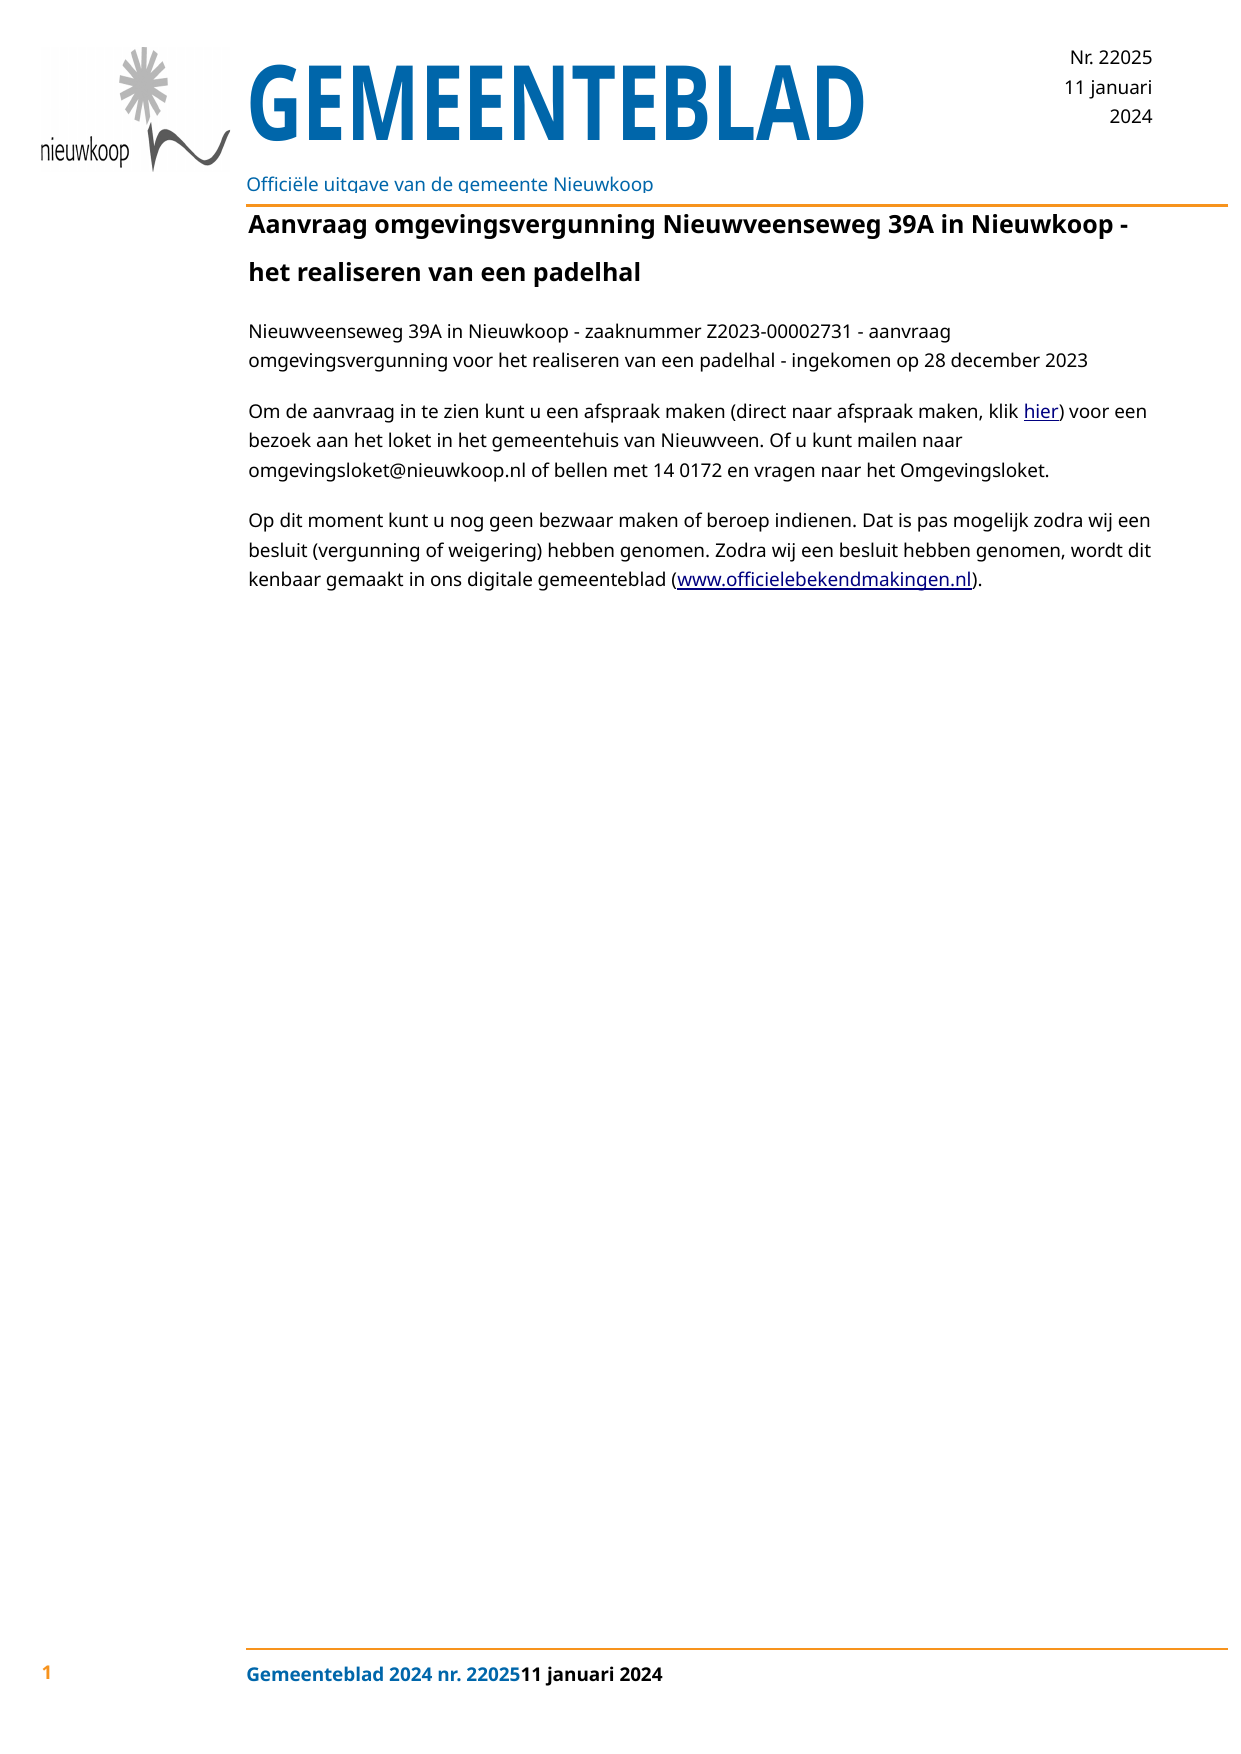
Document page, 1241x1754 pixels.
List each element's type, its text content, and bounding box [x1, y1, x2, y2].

picture [41, 47, 231, 172]
text Aanvraag omgevingsvergunning Nieuwveenseweg 39A in Nieuwkoop - het realiseren van een padelhal [248, 207, 1152, 288]
text Nieuwveenseweg 39A in Nieuwkoop - zaaknummer Z2023-00002731 - aanvraag omgevingsvergunning voor het realiseren van een padelhal - ingekomen op 28 december 2023 [248, 318, 1152, 373]
text Om de aanvraag in te zien kunt u een afspraak maken (direct naar afspraak maken, klik hier) voor een bezoek aan het loket in het gemeentehuis van Nieuwveen. Of u kunt mailen naar omgevingsloket@nieuwkoop.nl of bellen met 14 0172 en vragen naar het Omgevingsloket. [248, 398, 1152, 483]
text Op dit moment kunt u nog geen bezwaar maken of beroep indienen. Dat is pas mogelijk zodra wij een besluit (vergunning of weigering) hebben genomen. Zodra wij een besluit hebben genomen, wordt dit kenbaar gemaakt in ons digitale gemeenteblad (www.officielebekendmakingen.nl). [248, 507, 1152, 592]
